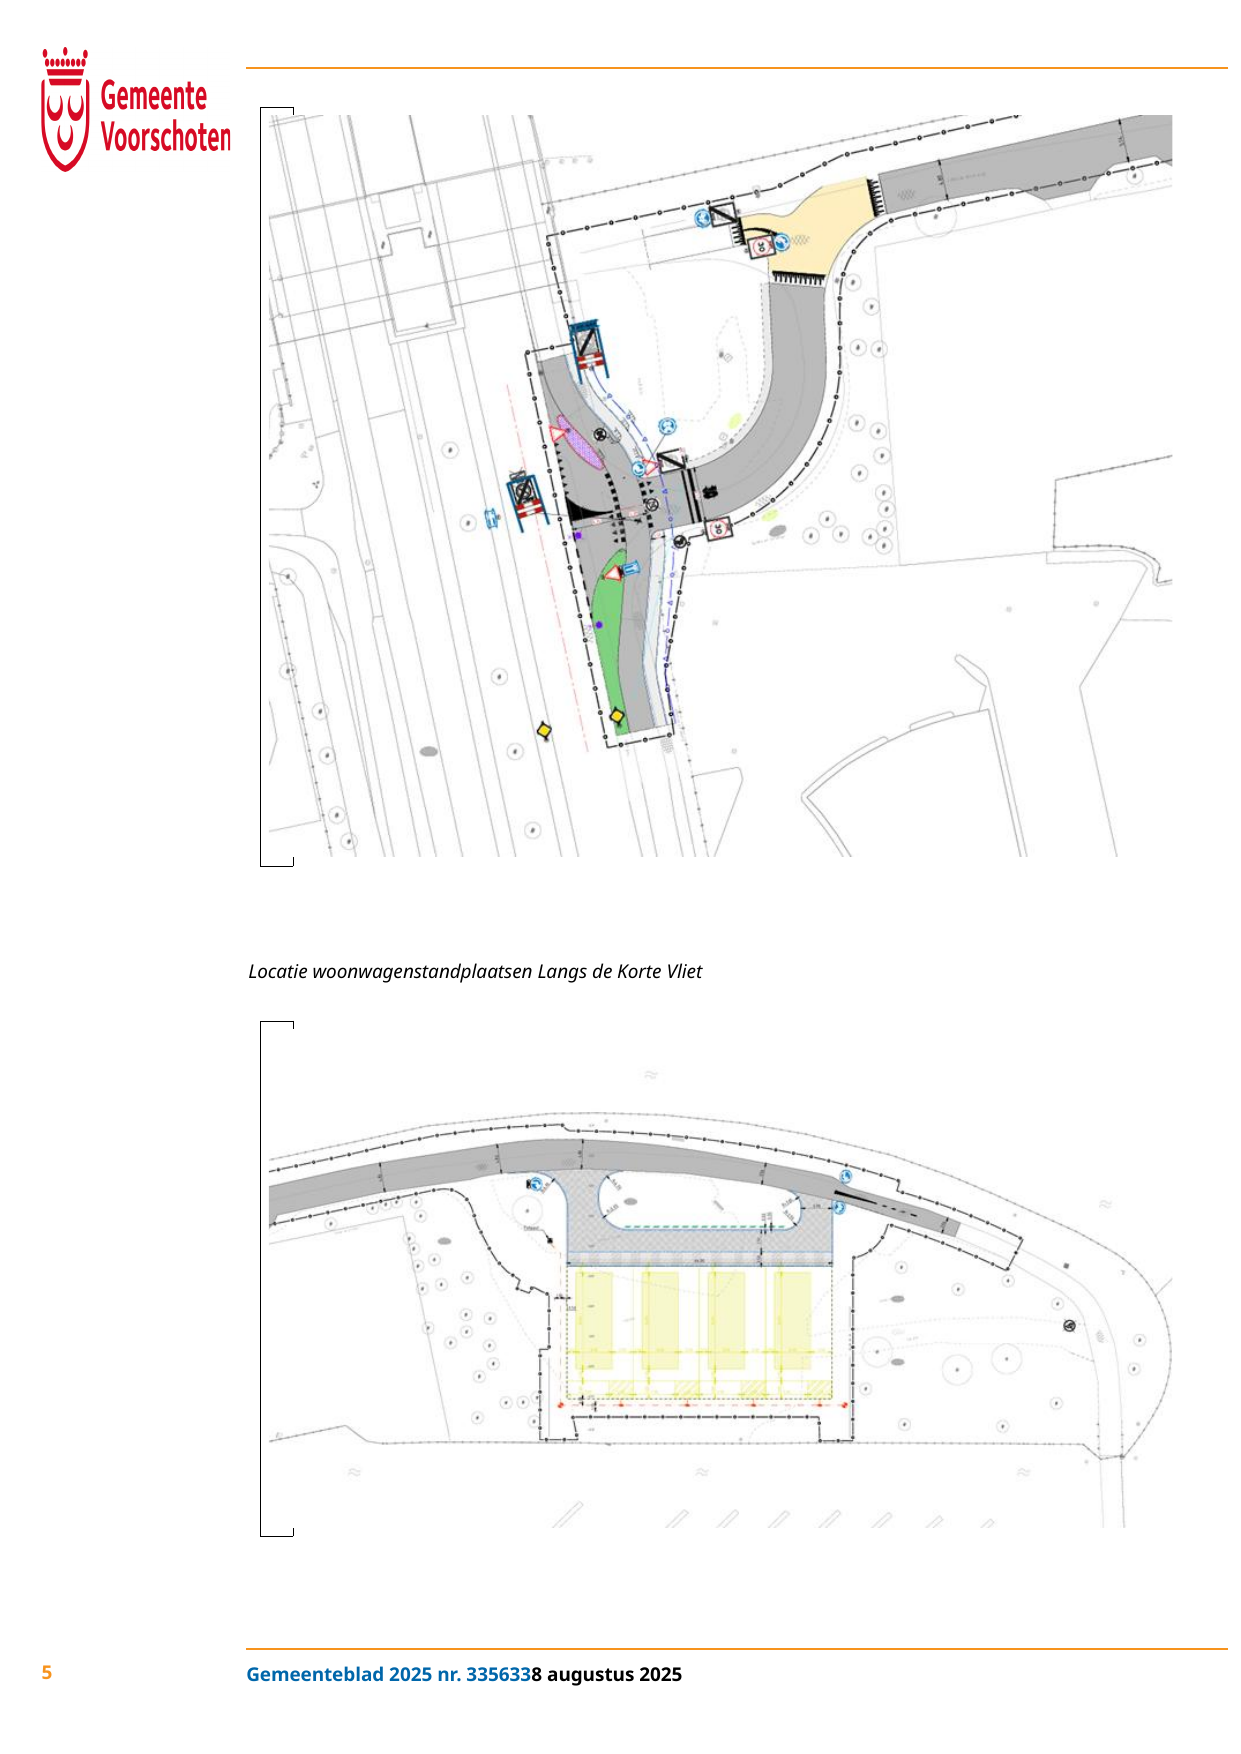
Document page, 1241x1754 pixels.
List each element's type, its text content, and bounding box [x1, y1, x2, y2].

picture [268, 115, 1173, 857]
picture [268, 1029, 1173, 1528]
picture [41, 47, 231, 172]
text Locatie woonwagenstandplaatsen Langs de Korte Vliet [248, 958, 1152, 984]
